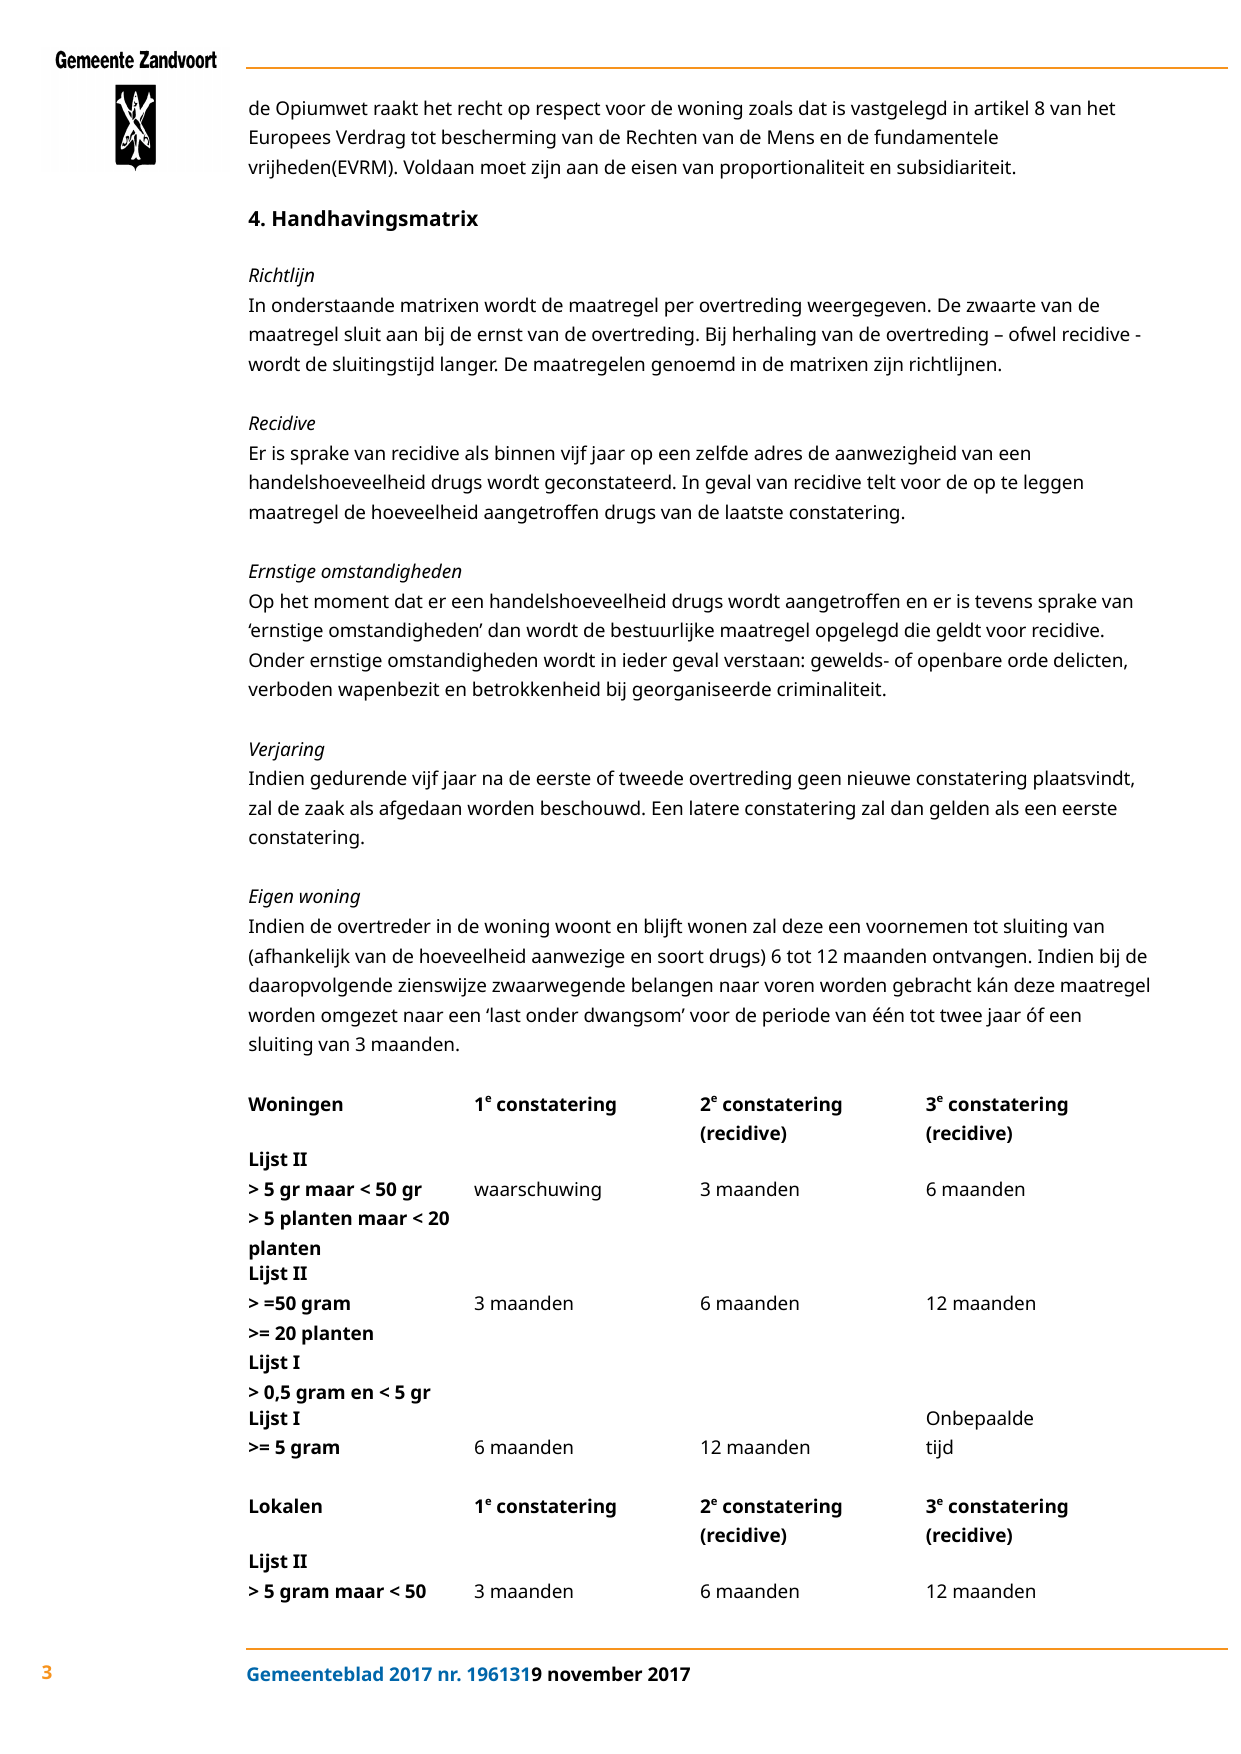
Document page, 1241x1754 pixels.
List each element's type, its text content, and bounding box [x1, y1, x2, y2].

table_header Woningen [248, 1091, 474, 1146]
table_cell 12 maanden [926, 1261, 1152, 1405]
table_cell Onbepaalde tijd [926, 1405, 1152, 1460]
table_cell Lijst I >= 5 gram [248, 1405, 474, 1460]
picture [41, 47, 231, 172]
text In onderstaande matrixen wordt de maatregel per overtreding weergegeven. De zwaarte van de maatregel sluit aan bij de ernst van de overtreding. Bij herhaling van de overtreding – ofwel recidive - wordt de sluitingstijd langer. De maatregelen genoemd in de matrixen zijn richtlijnen. [248, 292, 1152, 377]
text Recidive [248, 410, 1152, 436]
text Op het moment dat er een handelshoeveelheid drugs wordt aangetroffen en er is tevens sprake van ‘ernstige omstandigheden’ dan wordt de bestuurlijke maatregel opgelegd die geldt voor recidive. Onder ernstige omstandigheden wordt in ieder geval verstaan: gewelds- of openbare orde delicten, verboden wapenbezit en betrokkenheid bij georganiseerde criminaliteit. [248, 588, 1152, 702]
table_cell 6 maanden [926, 1146, 1152, 1261]
table_header 1e constatering [474, 1091, 700, 1146]
table_cell 12 maanden [926, 1548, 1152, 1603]
table_cell 3 maanden [474, 1261, 700, 1405]
text Indien de overtreder in de woning woont en blijft wonen zal deze een voornemen tot sluiting van (afhankelijk van de hoeveelheid aanwezige en soort drugs) 6 tot 12 maanden ontvangen. Indien bij de daaropvolgende zienswijze zwaarwegende belangen naar voren worden gebracht kán deze maatregel worden omgezet naar een ‘last onder dwangsom’ voor de periode van één tot twee jaar óf een sluiting van 3 maanden. [248, 913, 1152, 1057]
table_cell 6 maanden [700, 1261, 926, 1405]
table_cell waarschuwing [474, 1146, 700, 1261]
text Ernstige omstandigheden [248, 558, 1152, 584]
text Verjaring [248, 736, 1152, 761]
table_cell Lijst II > 5 gram maar < 50 [248, 1548, 474, 1603]
text Richtlijn [248, 262, 1152, 288]
table_cell 12 maanden [700, 1405, 926, 1460]
text de Opiumwet raakt het recht op respect voor de woning zoals dat is vastgelegd in artikel 8 van het Europees Verdrag tot bescherming van de Rechten van de Mens en de fundamentele vrijheden(EVRM). Voldaan moet zijn aan de eisen van proportionaliteit en subsidiariteit. [248, 95, 1152, 180]
table_cell Lijst II > =50 gram >= 20 planten Lijst I > 0,5 gram en < 5 gr [248, 1261, 474, 1405]
table_header 2e constatering (recidive) [700, 1091, 926, 1146]
table_cell 6 maanden [474, 1405, 700, 1460]
table_header 3e constatering (recidive) [926, 1091, 1152, 1146]
table_cell 6 maanden [700, 1548, 926, 1603]
table_header Lokalen [248, 1493, 474, 1548]
text Er is sprake van recidive als binnen vijf jaar op een zelfde adres de aanwezigheid van een handelshoeveelheid drugs wordt geconstateerd. In geval van recidive telt voor de op te leggen maatregel de hoeveelheid aangetroffen drugs van de laatste constatering. [248, 440, 1152, 525]
table_cell 3 maanden [700, 1146, 926, 1261]
text Indien gedurende vijf jaar na de eerste of tweede overtreding geen nieuwe constatering plaatsvindt, zal de zaak als afgedaan worden beschouwd. Een latere constatering zal dan gelden als een eerste constatering. [248, 765, 1152, 850]
table_cell 3 maanden [474, 1548, 700, 1603]
table_cell Lijst II > 5 gr maar < 50 gr > 5 planten maar < 20 planten [248, 1146, 474, 1261]
table_header 2e constatering (recidive) [700, 1493, 926, 1548]
text Eigen woning [248, 884, 1152, 909]
text 4. Handhavingsmatrix [248, 204, 1152, 233]
table_header 3e constatering (recidive) [926, 1493, 1152, 1548]
table_header 1e constatering [474, 1493, 700, 1548]
